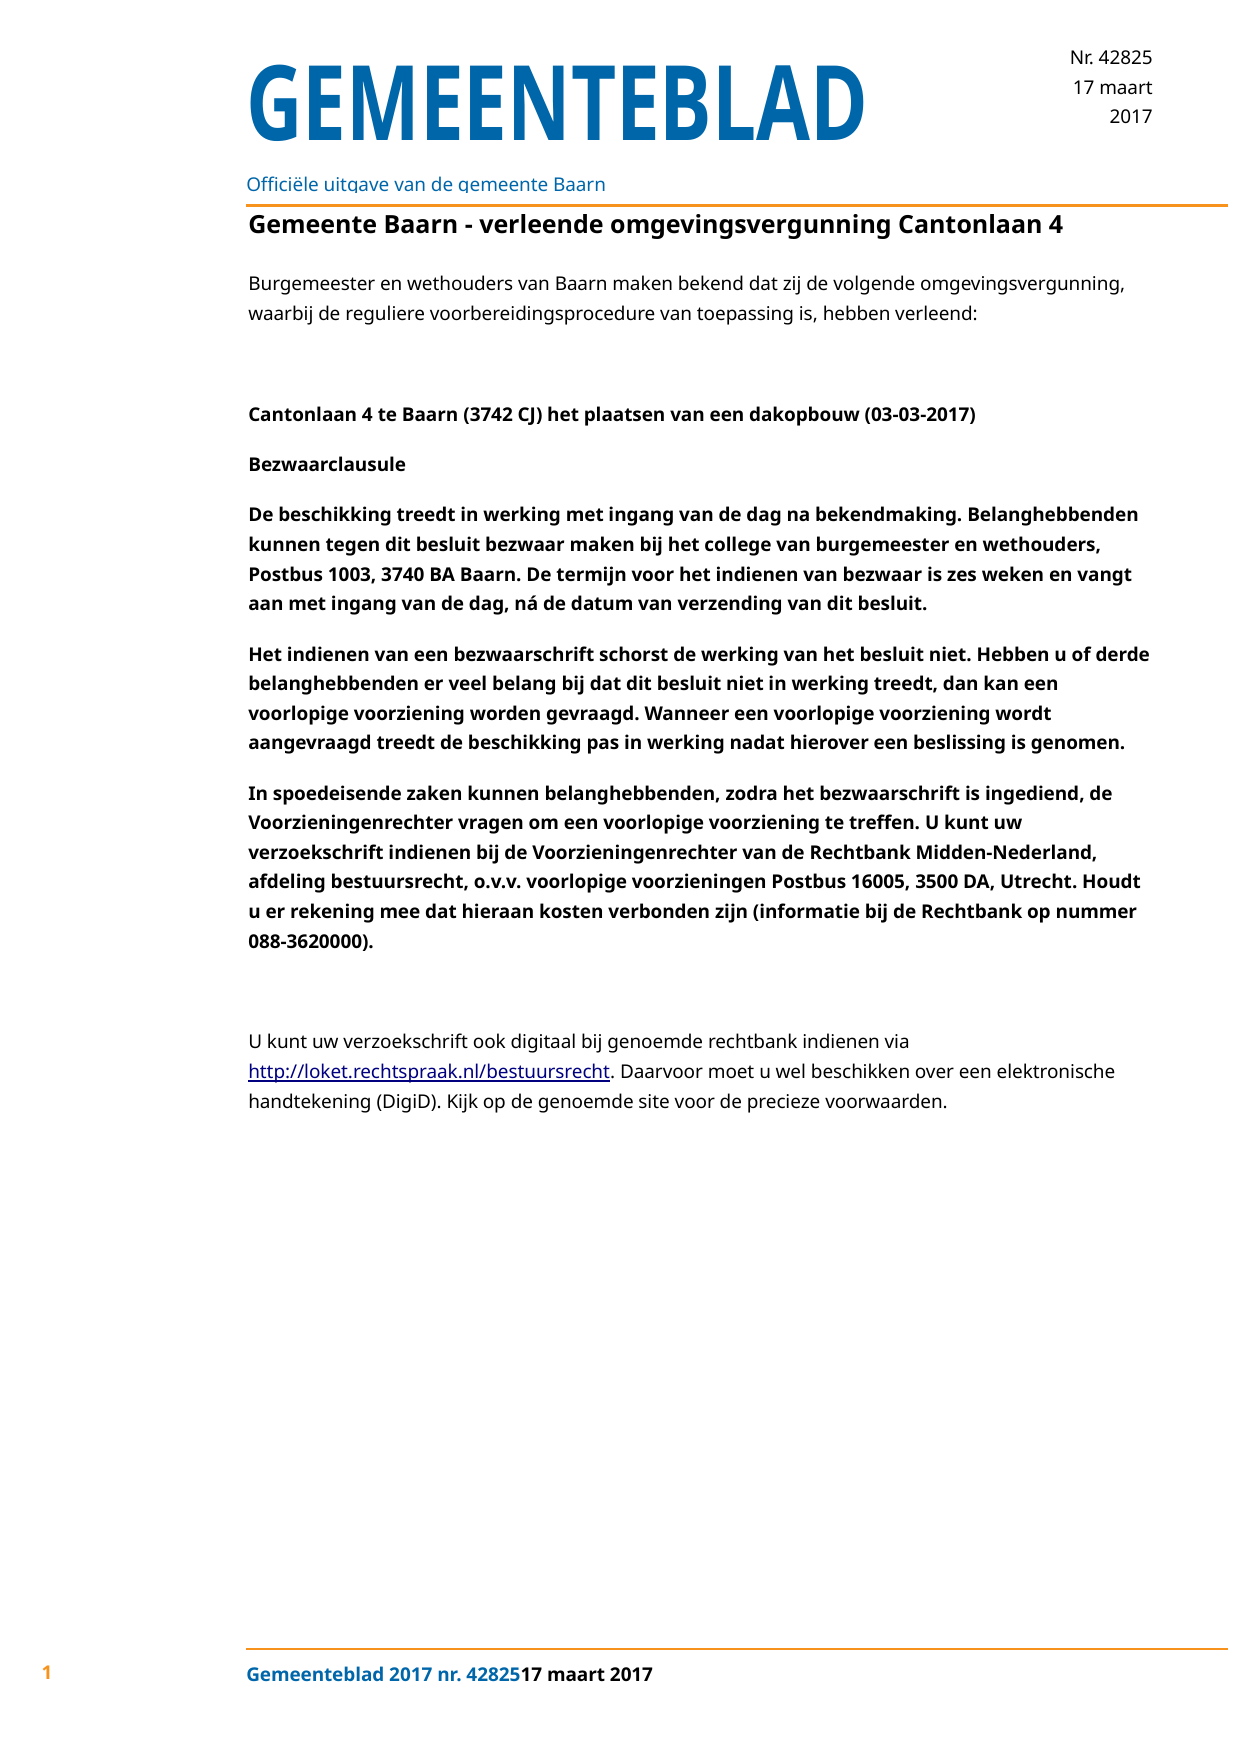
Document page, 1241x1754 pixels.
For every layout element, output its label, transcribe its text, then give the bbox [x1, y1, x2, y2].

picture [41, 47, 231, 172]
text Cantonlaan 4 te Baarn (3742 CJ) het plaatsen van een dakopbouw (03-03-2017) [248, 401, 1152, 426]
text Burgemeester en wethouders van Baarn maken bekend dat zij de volgende omgevingsvergunning, waarbij de reguliere voorbereidingsprocedure van toepassing is, hebben verleend: [248, 270, 1152, 326]
text Bezwaarclausule [248, 451, 1152, 477]
text Het indienen van een bezwaarschrift schorst de werking van het besluit niet. Hebben u of derde belanghebbenden er veel belang bij dat dit besluit niet in werking treedt, dan kan een voorlopige voorziening worden gevraagd. Wanneer een voorlopige voorziening wordt aangevraagd treedt de beschikking pas in werking nadat hierover een beslissing is genomen. [248, 641, 1152, 755]
text De beschikking treedt in werking met ingang van de dag na bekendmaking. Belanghebbenden kunnen tegen dit besluit bezwaar maken bij het college van burgemeester en wethouders, Postbus 1003, 3740 BA Baarn. De termijn voor het indienen van bezwaar is zes weken en vangt aan met ingang van de dag, ná de datum van verzending van dit besluit. [248, 502, 1152, 616]
text In spoedeisende zaken kunnen belanghebbenden, zodra het bezwaarschrift is ingediend, de Voorzieningenrechter vragen om een voorlopige voorziening te treffen. U kunt uw verzoekschrift indienen bij de Voorzieningenrechter van de Rechtbank Midden-Nederland, afdeling bestuursrecht, o.v.v. voorlopige voorzieningen Postbus 16005, 3500 DA, Utrecht. Houdt u er rekening mee dat hieraan kosten verbonden zijn (informatie bij de Rechtbank op nummer 088-3620000). [248, 780, 1152, 953]
text Gemeente Baarn - verleende omgevingsvergunning Cantonlaan 4 [248, 207, 1152, 241]
text U kunt uw verzoekschrift ook digitaal bij genoemde rechtbank indienen via http://loket.rechtspraak.nl/bestuursrecht. Daarvoor moet u wel beschikken over een elektronische handtekening (DigiD). Kijk op de genoemde site voor de precieze voorwaarden. [248, 1029, 1152, 1113]
